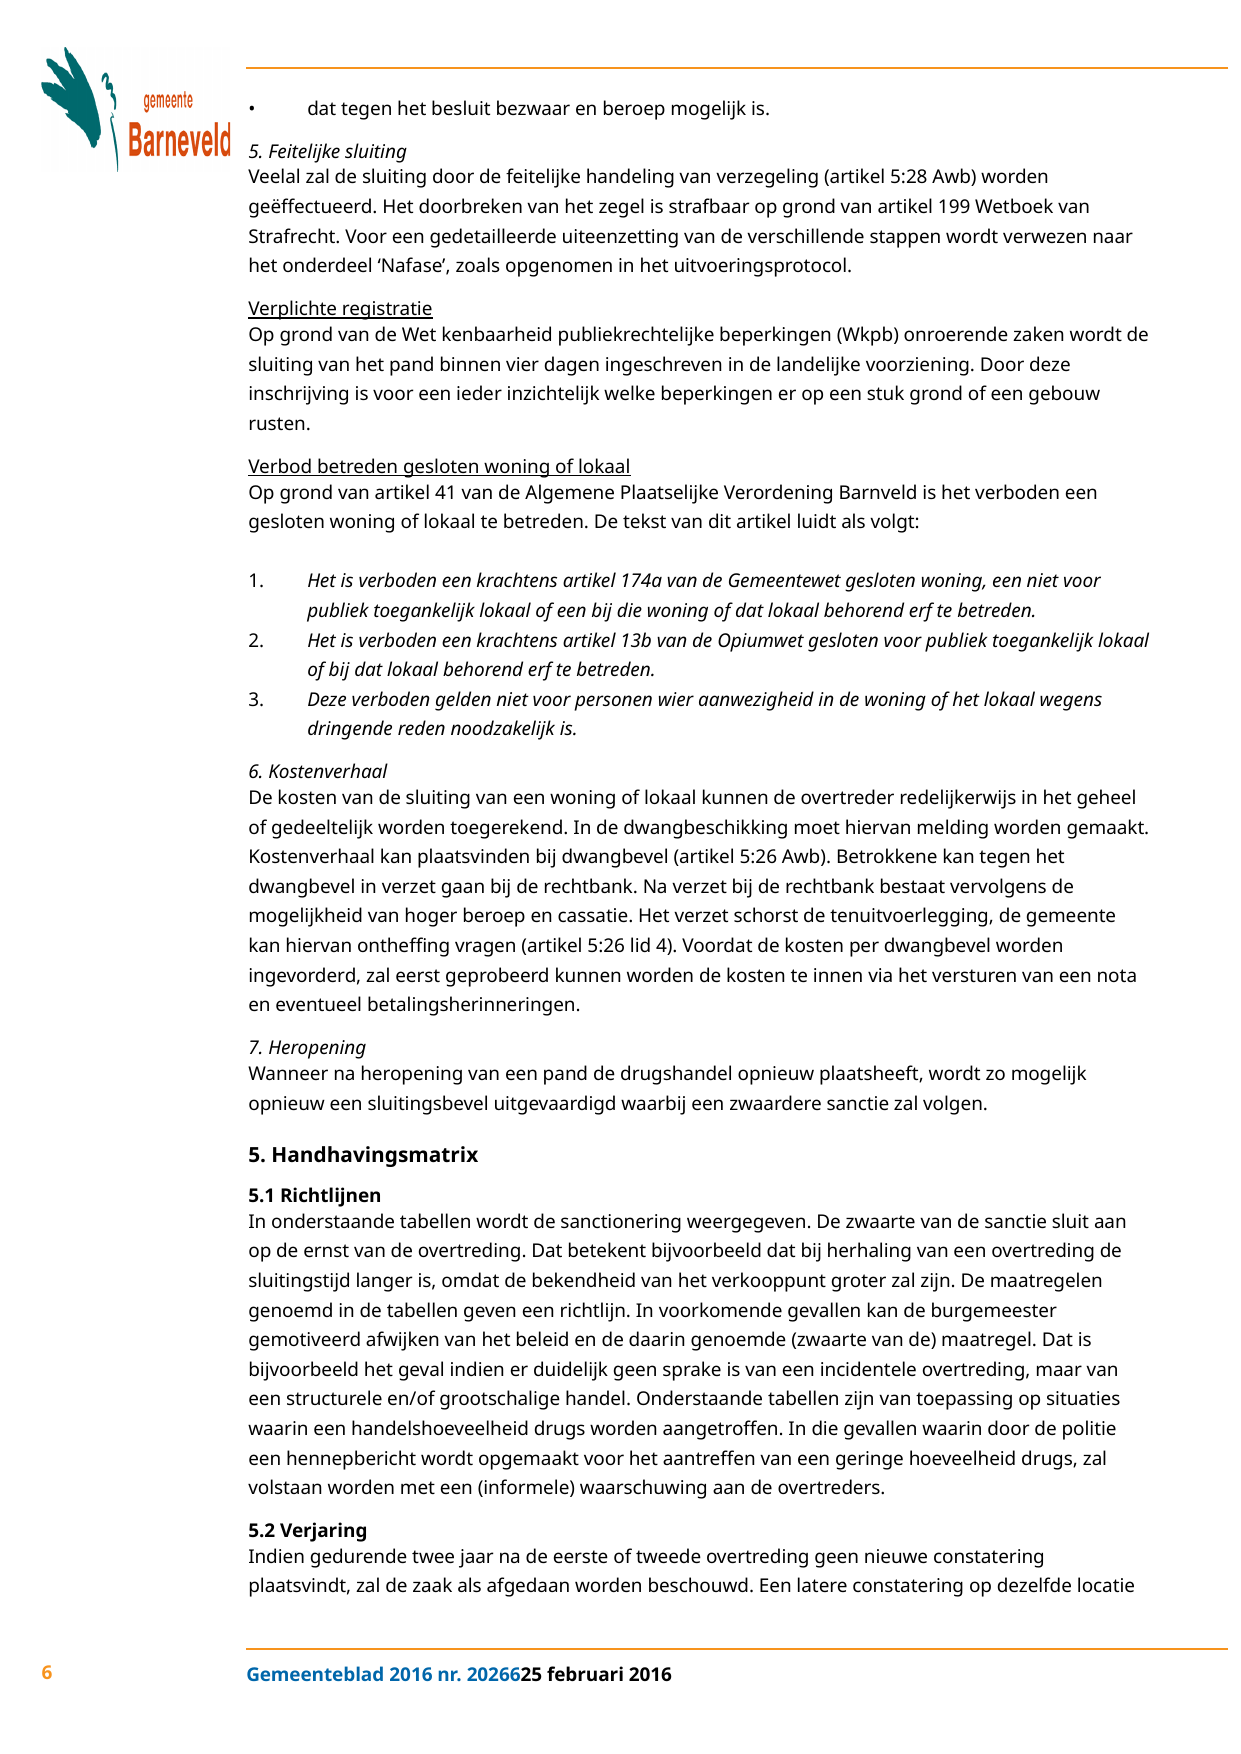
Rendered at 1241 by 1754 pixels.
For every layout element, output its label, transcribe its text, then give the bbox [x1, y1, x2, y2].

text Indien gedurende twee jaar na de eerste of tweede overtreding geen nieuwe constatering plaatsvindt, zal de zaak als afgedaan worden beschouwd. Een latere constatering op dezelfde locatie [248, 1543, 1152, 1598]
list Deze verboden gelden niet voor personen wier aanwezigheid in de woning of het lokaal wegens dringende reden noodzakelijk is. [248, 686, 1152, 741]
text Op grond van artikel 41 van de Algemene Plaatselijke Verordening Barnveld is het verboden een gesloten woning of lokaal te betreden. De tekst van dit artikel luidt als volgt: [248, 479, 1152, 534]
text Wanneer na heropening van een pand de drugshandel opnieuw plaatsheeft, wordt zo mogelijk opnieuw een sluitingsbevel uitgevaardigd waarbij een zwaardere sanctie zal volgen. [248, 1060, 1152, 1116]
text Op grond van de Wet kenbaarheid publiekrechtelijke beperkingen (Wkpb) onroerende zaken wordt de sluiting van het pand binnen vier dagen ingeschreven in de landelijke voorziening. Door deze inschrijving is voor een ieder inzichtelijk welke beperkingen er op een stuk grond of een gebouw rusten. [248, 321, 1152, 436]
text In onderstaande tabellen wordt de sanctionering weergegeven. De zwaarte van de sanctie sluit aan op de ernst van de overtreding. Dat betekent bijvoorbeeld dat bij herhaling van een overtreding de sluitingstijd langer is, omdat de bekendheid van het verkooppunt groter zal zijn. De maatregelen genoemd in de tabellen geven een richtlijn. In voorkomende gevallen kan de burgemeester gemotiveerd afwijken van het beleid en de daarin genoemde (zwaarte van de) maatregel. Dat is bijvoorbeeld het geval indien er duidelijk geen sprake is van een incidentele overtreding, maar van een structurele en/of grootschalige handel. Onderstaande tabellen zijn van toepassing op situaties waarin een handelshoeveelheid drugs worden aangetroffen. In die gevallen waarin door de politie een hennepbericht wordt opgemaakt voor het aantreffen van een geringe hoeveelheid drugs, zal volstaan worden met een (informele) waarschuwing aan de overtreders. [248, 1208, 1152, 1500]
text 6. Kostenverhaal [248, 759, 1152, 784]
list Het is verboden een krachtens artikel 174a van de Gemeentewet gesloten woning, een niet voor publiek toegankelijk lokaal of een bij die woning of dat lokaal behorend erf te betreden. [248, 568, 1152, 623]
list Het is verboden een krachtens artikel 13b van de Opiumwet gesloten voor publiek toegankelijk lokaal of bij dat lokaal behorend erf te betreden. [248, 627, 1152, 682]
text Veelal zal de sluiting door de feitelijke handeling van verzegeling (artikel 5:28 Awb) worden geëffectueerd. Het doorbreken van het zegel is strafbaar op grond van artikel 199 Wetboek van Strafrecht. Voor een gedetailleerde uiteenzetting van de verschillende stappen wordt verwezen naar het onderdeel ‘Nafase’, zoals opgenomen in het uitvoeringsprotocol. [248, 164, 1152, 278]
text Verbod betreden gesloten woning of lokaal [248, 453, 1152, 479]
text De kosten van de sluiting van een woning of lokaal kunnen de overtreder redelijkerwijs in het geheel of gedeeltelijk worden toegerekend. In de dwangbeschikking moet hiervan melding worden gemaakt. Kostenverhaal kan plaatsvinden bij dwangbevel (artikel 5:26 Awb). Betrokkene kan tegen het dwangbevel in verzet gaan bij de rechtbank. Na verzet bij de rechtbank bestaat vervolgens de mogelijkheid van hoger beroep en cassatie. Het verzet schorst de tenuitvoerlegging, de gemeente kan hiervan ontheffing vragen (artikel 5:26 lid 4). Voordat de kosten per dwangbevel worden ingevorderd, zal eerst geprobeerd kunnen worden de kosten te innen via het versturen van een nota en eventueel betalingsherinneringen. [248, 784, 1152, 1017]
text 5. Handhavingsmatrix [248, 1140, 1152, 1169]
text 5.1 Richtlijnen [248, 1182, 1152, 1208]
picture [41, 47, 231, 172]
list dat tegen het besluit bezwaar en beroep mogelijk is. [248, 95, 1152, 121]
text Verplichte registratie [248, 296, 1152, 321]
text 7. Heropening [248, 1034, 1152, 1060]
text 5.2 Verjaring [248, 1517, 1152, 1543]
text 5. Feitelijke sluiting [248, 138, 1152, 164]
